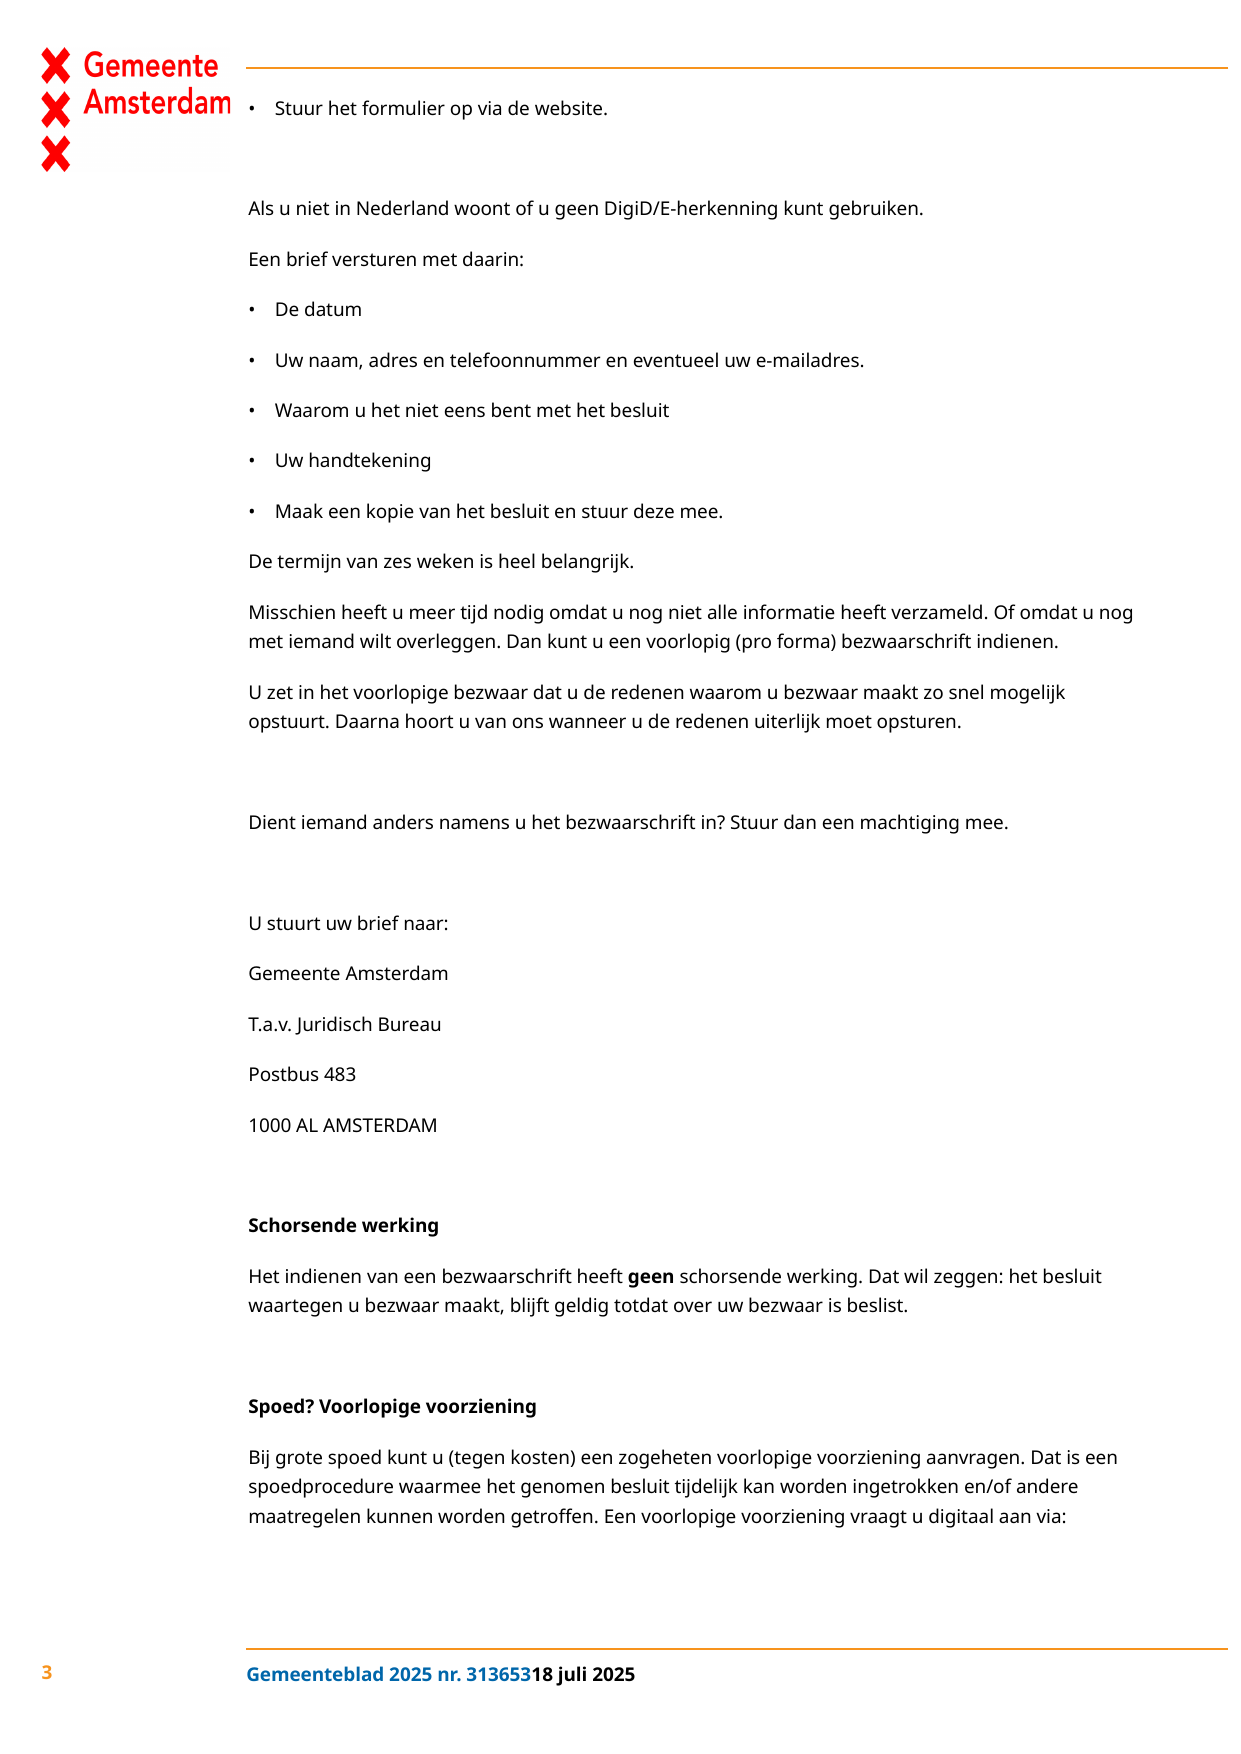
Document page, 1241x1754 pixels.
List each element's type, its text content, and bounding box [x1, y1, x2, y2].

text • Waarom u het niet eens bent met het besluit [248, 397, 1152, 423]
text Een brief versturen met daarin: [248, 246, 1152, 272]
text Spoed? Voorlopige voorziening [248, 1393, 1152, 1419]
text De termijn van zes weken is heel belangrijk. [248, 548, 1152, 574]
text • De datum [248, 296, 1152, 322]
text Het indienen van een bezwaarschrift heeft geen schorsende werking. Dat wil zeggen: het besluit waartegen u bezwaar maakt, blijft geldig totdat over uw bezwaar is beslist. [248, 1263, 1152, 1318]
text • Stuur het formulier op via de website. [248, 95, 1152, 121]
picture [41, 47, 231, 172]
text Postbus 483 [248, 1061, 1152, 1087]
text • Uw naam, adres en telefoonnummer en eventueel uw e-mailadres. [248, 347, 1152, 373]
text 1000 AL AMSTERDAM [248, 1112, 1152, 1138]
text Misschien heeft u meer tijd nodig omdat u nog niet alle informatie heeft verzameld. Of omdat u nog met iemand wilt overleggen. Dan kunt u een voorlopig (pro forma) bezwaarschrift indienen. [248, 599, 1152, 654]
text Schorsende werking [248, 1213, 1152, 1238]
text U stuurt uw brief naar: [248, 910, 1152, 936]
text • Maak een kopie van het besluit en stuur deze mee. [248, 498, 1152, 524]
text Als u niet in Nederland woont of u geen DigiD/E-herkenning kunt gebruiken. [248, 196, 1152, 221]
text Dient iemand anders namens u het bezwaarschrift in? Stuur dan een machtiging mee. [248, 809, 1152, 835]
text Bij grote spoed kunt u (tegen kosten) een zogeheten voorlopige voorziening aanvragen. Dat is een spoedprocedure waarmee het genomen besluit tijdelijk kan worden ingetrokken en/of andere maatregelen kunnen worden getroffen. Een voorlopige voorziening vraagt u digitaal aan via: [248, 1444, 1152, 1529]
text U zet in het voorlopige bezwaar dat u de redenen waarom u bezwaar maakt zo snel mogelijk opstuurt. Daarna hoort u van ons wanneer u de redenen uiterlijk moet opsturen. [248, 679, 1152, 734]
text Gemeente Amsterdam [248, 961, 1152, 986]
text T.a.v. Juridisch Bureau [248, 1011, 1152, 1037]
text • Uw handtekening [248, 448, 1152, 473]
